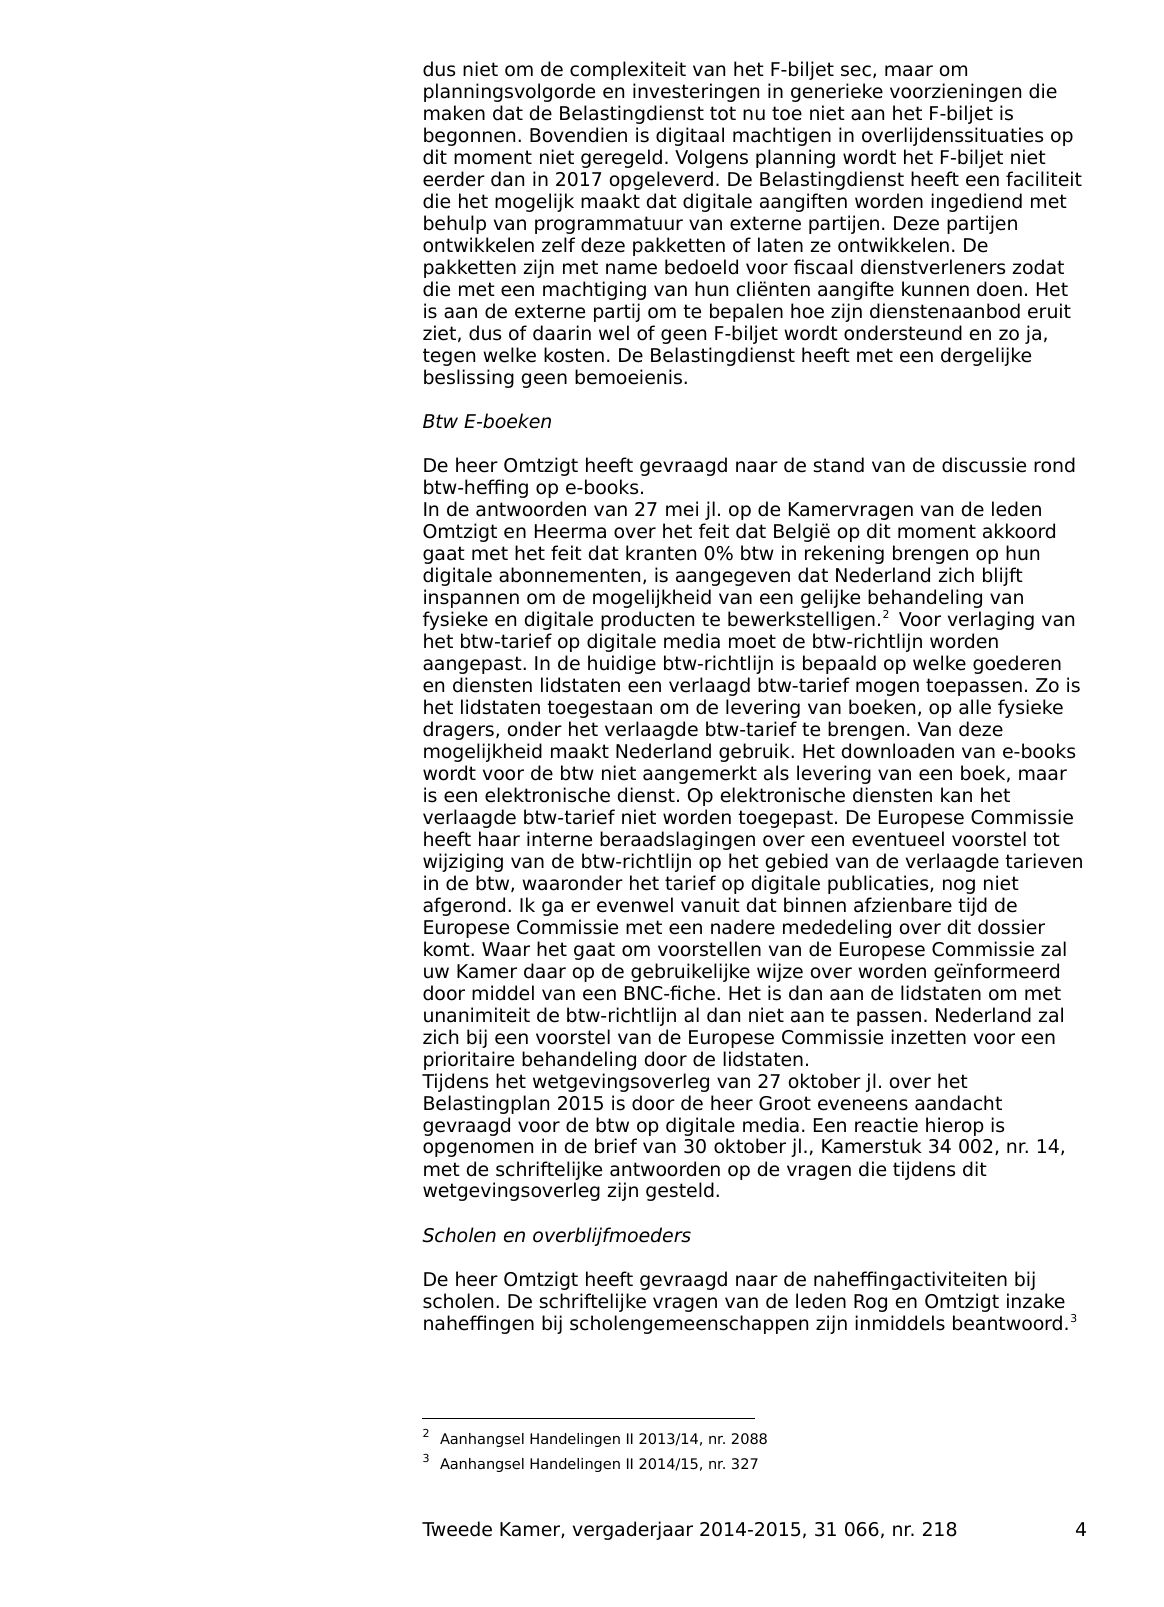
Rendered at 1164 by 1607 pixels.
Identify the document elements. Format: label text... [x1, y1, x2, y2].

text Aanhangsel Handelingen II 2014/15, nr. 327 [422, 1452, 1087, 1474]
subtitle Scholen en overblijfmoeders [422, 1224, 1087, 1247]
text De heer Omtzigt heeft gevraagd naar de stand van de discussie rond btw-heffing op e-books. [422, 455, 1087, 499]
text Aanhangsel Handelingen II 2013/14, nr. 2088 [422, 1427, 1087, 1449]
text Tijdens het wetgevingsoverleg van 27 oktober jl. over het Belastingplan 2015 is door de heer Groot eveneens aandacht gevraagd voor de btw op digitale media. Een reactie hierop is opgenomen in de brief van 30 oktober jl., Kamerstuk 34 002, nr. 14, met de schriftelijke antwoorden op de vragen die tijdens dit wetgevingsoverleg zijn gesteld. [422, 1071, 1087, 1202]
text dus niet om de complexiteit van het F-biljet sec, maar om planningsvolgorde en investeringen in generieke voorzieningen die maken dat de Belastingdienst tot nu toe niet aan het F-biljet is begonnen. Bovendien is digitaal machtigen in overlijdenssituaties op dit moment niet geregeld. Volgens planning wordt het F-biljet niet eerder dan in 2017 opgeleverd. De Belastingdienst heeft een faciliteit die het mogelijk maakt dat digitale aangiften worden ingediend met behulp van programmatuur van externe partijen. Deze partijen ontwikkelen zelf deze pakketten of laten ze ontwikkelen. De pakketten zijn met name bedoeld voor fiscaal dienstverleners zodat die met een machtiging van hun cliënten aangifte kunnen doen. Het is aan de externe partij om te bepalen hoe zijn dienstenaanbod eruit ziet, dus of daarin wel of geen F-biljet wordt ondersteund en zo ja, tegen welke kosten. De Belastingdienst heeft met een dergelijke beslissing geen bemoeienis. [422, 59, 1087, 389]
text In de antwoorden van 27 mei jl. op de Kamervragen van de leden Omtzigt en Heerma over het feit dat België op dit moment akkoord gaat met het feit dat kranten 0% btw in rekening brengen op hun digitale abonnementen, is aangegeven dat Nederland zich blijft inspannen om de mogelijkheid van een gelijke behandeling van fysieke en digitale producten te bewerkstelligen. Voor verlaging van het btw-tarief op digitale media moet de btw-richtlijn worden aangepast. In de huidige btw-richtlijn is bepaald op welke goederen en diensten lidstaten een verlaagd btw-tarief mogen toepassen. Zo is het lidstaten toegestaan om de levering van boeken, op alle fysieke dragers, onder het verlaagde btw-tarief te brengen. Van deze mogelijkheid maakt Nederland gebruik. Het downloaden van e-books wordt voor de btw niet aangemerkt als levering van een boek, maar is een elektronische dienst. Op elektronische diensten kan het verlaagde btw-tarief niet worden toegepast. De Europese Commissie heeft haar interne beraadslagingen over een eventueel voorstel tot wijziging van de btw-richtlijn op het gebied van de verlaagde tarieven in de btw, waaronder het tarief op digitale publicaties, nog niet afgerond. Ik ga er evenwel vanuit dat binnen afzienbare tijd de Europese Commissie met een nadere mededeling over dit dossier komt. Waar het gaat om voorstellen van de Europese Commissie zal uw Kamer daar op de gebruikelijke wijze over worden geïnformeerd door middel van een BNC-fiche. Het is dan aan de lidstaten om met unanimiteit de btw-richtlijn al dan niet aan te passen. Nederland zal zich bij een voorstel van de Europese Commissie inzetten voor een prioritaire behandeling door de lidstaten. [422, 499, 1087, 1071]
text De heer Omtzigt heeft gevraagd naar de naheffingactiviteiten bij scholen. De schriftelijke vragen van de leden Rog en Omtzigt inzake naheffingen bij scholengemeenschappen zijn inmiddels beantwoord. [422, 1269, 1087, 1335]
subtitle Btw E-boeken [422, 411, 1087, 433]
